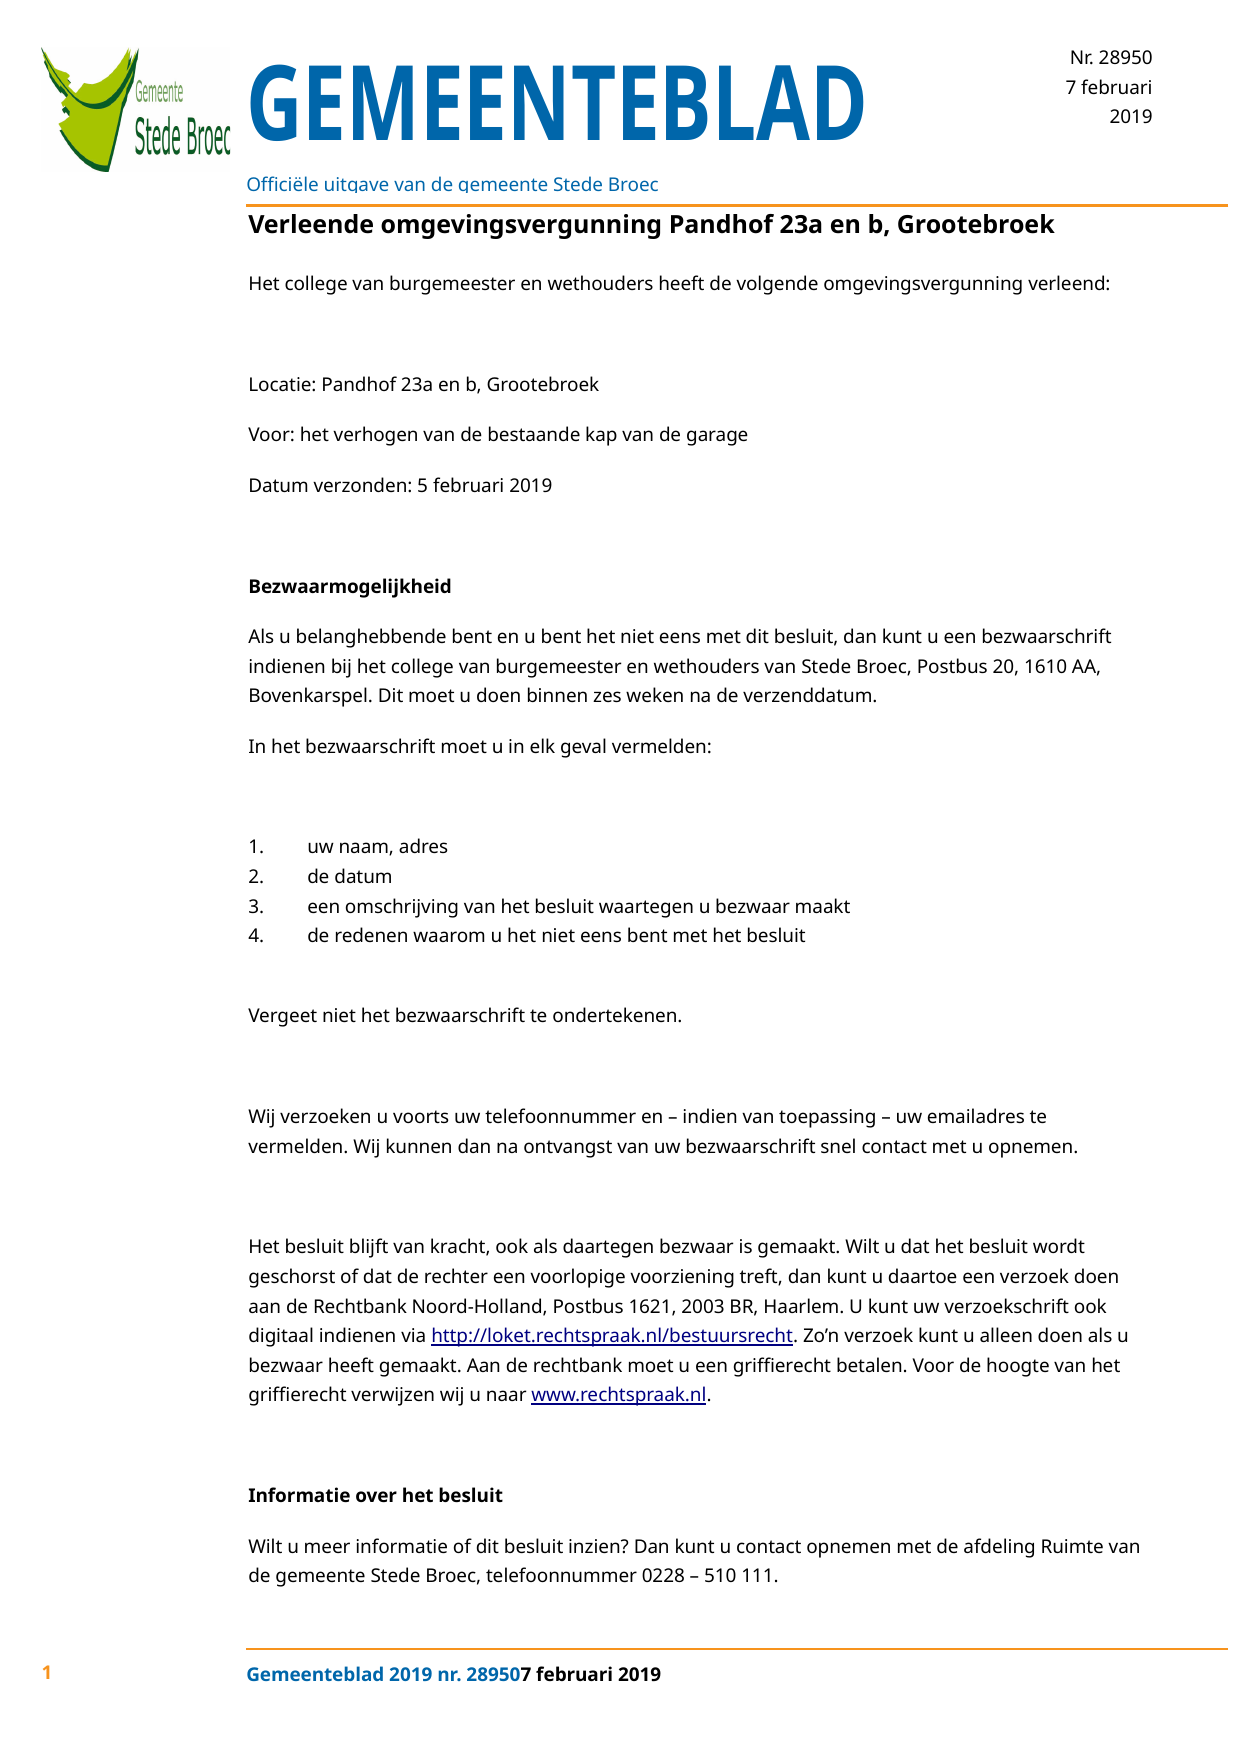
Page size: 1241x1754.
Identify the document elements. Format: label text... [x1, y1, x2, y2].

list de datum [248, 863, 1152, 889]
text Als u belanghebbende bent en u bent het niet eens met dit besluit, dan kunt u een bezwaarschrift indienen bij het college van burgemeester en wethouders van Stede Broec, Postbus 20, 1610 AA, Bovenkarspel. Dit moet u doen binnen zes weken na de verzenddatum. [248, 623, 1152, 708]
text Het besluit blijft van kracht, ook als daartegen bezwaar is gemaakt. Wilt u dat het besluit wordt geschorst of dat de rechter een voorlopige voorziening treft, dan kunt u daartoe een verzoek doen aan de Rechtbank Noord-Holland, Postbus 1621, 2003 BR, Haarlem. U kunt uw verzoekschrift ook digitaal indienen via http://loket.rechtspraak.nl/bestuursrecht. Zo’n verzoek kunt u alleen doen als u bezwaar heeft gemaakt. Aan de rechtbank moet u een griffierecht betalen. Voor de hoogte van het griffierecht verwijzen wij u naar www.rechtspraak.nl. [248, 1234, 1152, 1407]
list de redenen waarom u het niet eens bent met het besluit [248, 922, 1152, 948]
text Het college van burgemeester en wethouders heeft de volgende omgevingsvergunning verleend: [248, 270, 1152, 296]
list een omschrijving van het besluit waartegen u bezwaar maakt [248, 893, 1152, 918]
text Datum verzonden: 5 februari 2019 [248, 472, 1152, 498]
text Voor: het verhogen van de bestaande kap van de garage [248, 422, 1152, 447]
text Vergeet niet het bezwaarschrift te ondertekenen. [248, 1002, 1152, 1028]
picture [41, 47, 231, 172]
list uw naam, adres [248, 834, 1152, 859]
text Wij verzoeken u voorts uw telefoonnummer en – indien van toepassing – uw emailadres te vermelden. Wij kunnen dan na ontvangst van uw bezwaarschrift snel contact met u opnemen. [248, 1103, 1152, 1158]
text Locatie: Pandhof 23a en b, Grootebroek [248, 371, 1152, 397]
text Bezwaarmogelijkheid [248, 573, 1152, 598]
text In het bezwaarschrift moet u in elk geval vermelden: [248, 733, 1152, 758]
text Wilt u meer informatie of dit besluit inzien? Dan kunt u contact opnemen met de afdeling Ruimte van de gemeente Stede Broec, telefoonnummer 0228 – 510 111. [248, 1533, 1152, 1588]
text Informatie over het besluit [248, 1482, 1152, 1508]
text Verleende omgevingsvergunning Pandhof 23a en b, Grootebroek [248, 207, 1152, 241]
